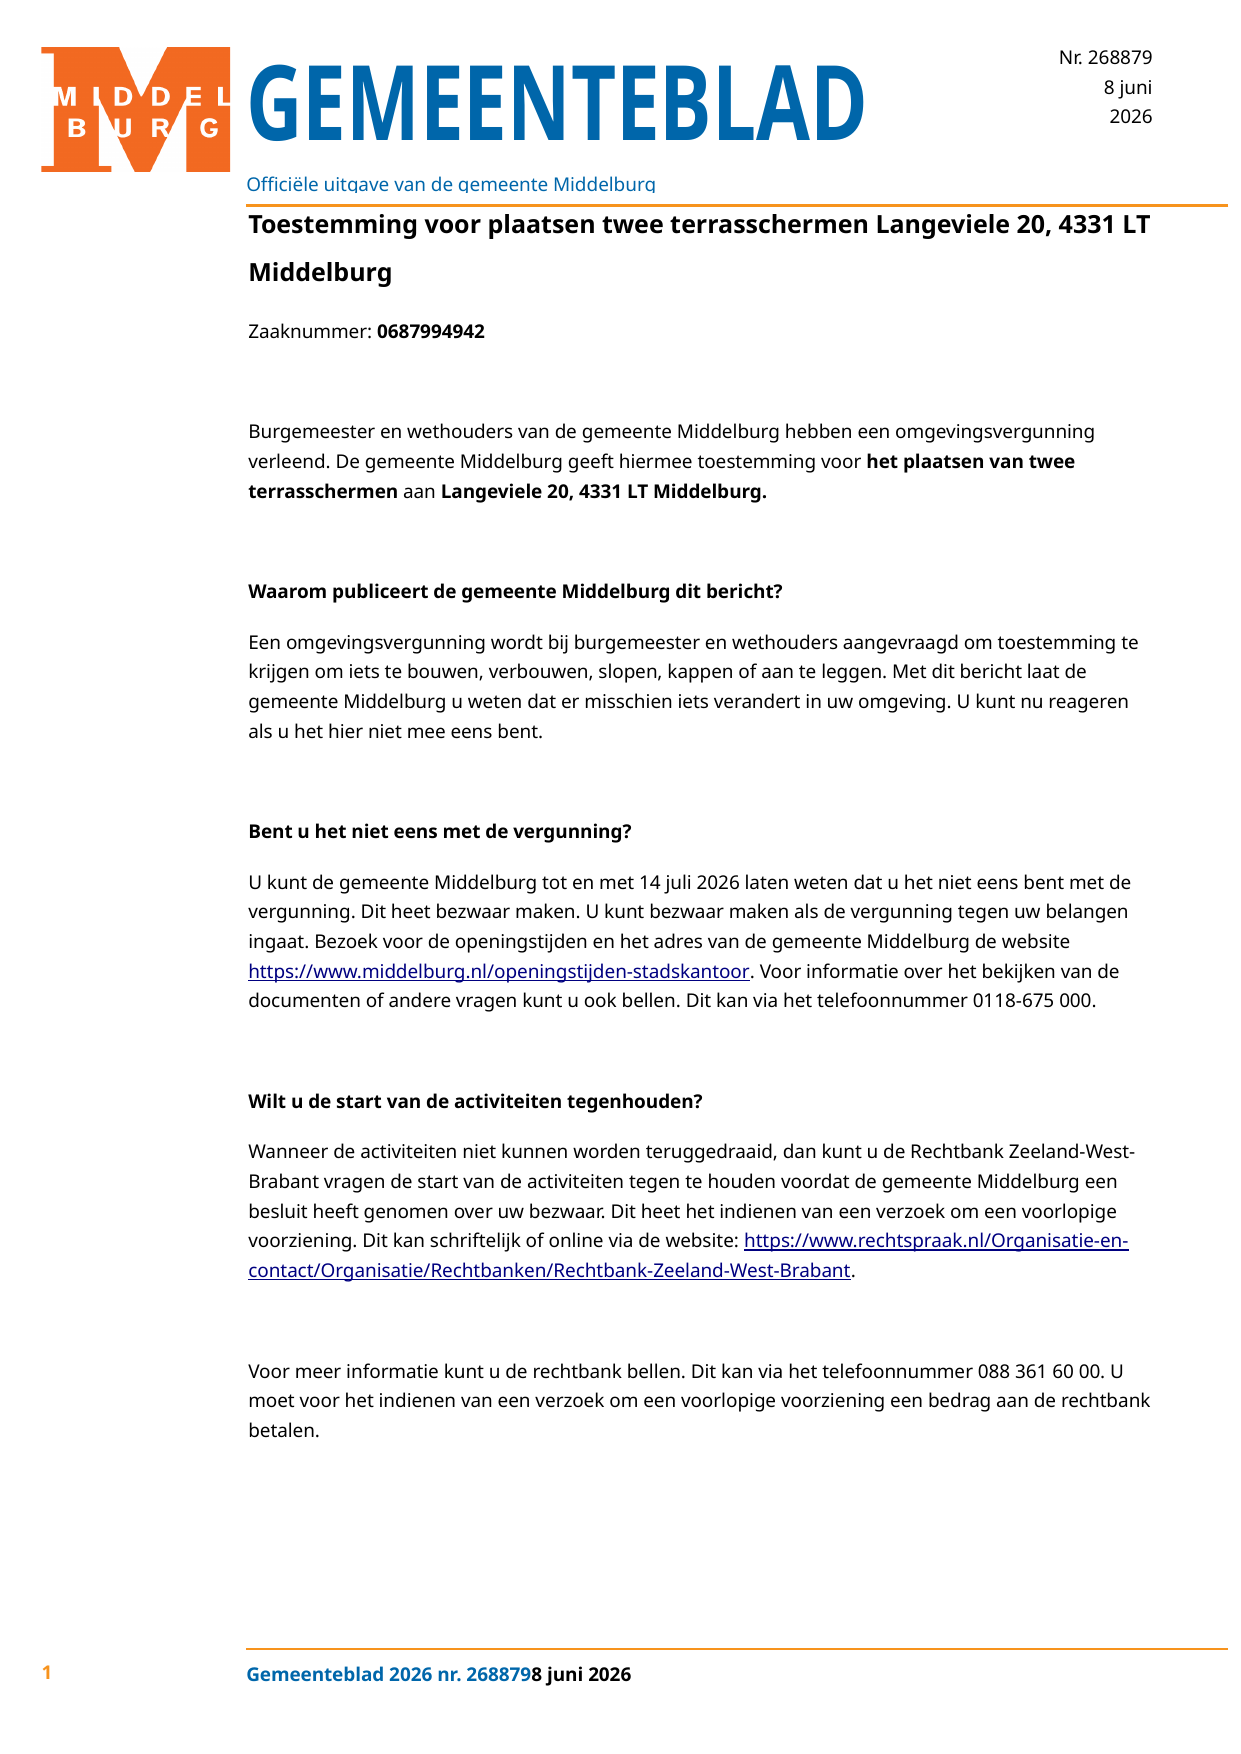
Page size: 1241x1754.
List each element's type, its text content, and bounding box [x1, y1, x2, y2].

picture [41, 47, 231, 172]
text Wanneer de activiteiten niet kunnen worden teruggedraaid, dan kunt u de Rechtbank Zeeland-West-Brabant vragen de start van de activiteiten tegen te houden voordat de gemeente Middelburg een besluit heeft genomen over uw bezwaar. Dit heet het indienen van een verzoek om een voorlopige voorziening. Dit kan schriftelijk of online via de website: https://www.rechtspraak.nl/Organisatie-en-contact/Organisatie/Rechtbanken/Rechtbank-Zeeland-West-Brabant. [248, 1139, 1152, 1283]
text Wilt u de start van de activiteiten tegenhouden? [248, 1088, 1152, 1114]
text Toestemming voor plaatsen twee terrasschermen Langeviele 20, 4331 LT Middelburg [248, 207, 1152, 288]
text Voor meer informatie kunt u de rechtbank bellen. Dit kan via het telefoonnummer 088 361 60 00. U moet voor het indienen van een verzoek om een voorlopige voorziening een bedrag aan de rechtbank betalen. [248, 1358, 1152, 1443]
text Een omgevingsvergunning wordt bij burgemeester en wethouders aangevraagd om toestemming te krijgen om iets te bouwen, verbouwen, slopen, kappen of aan te leggen. Met dit bericht laat de gemeente Middelburg u weten dat er misschien iets verandert in uw omgeving. U kunt nu reageren als u het hier niet mee eens bent. [248, 629, 1152, 744]
text Burgemeester en wethouders van de gemeente Middelburg hebben een omgevingsvergunning verleend. De gemeente Middelburg geeft hiermee toestemming voor het plaatsen van twee terrasschermen aan Langeviele 20, 4331 LT Middelburg. [248, 419, 1152, 504]
text Waarom publiceert de gemeente Middelburg dit bericht? [248, 579, 1152, 604]
text U kunt de gemeente Middelburg tot en met 14 juli 2026 laten weten dat u het niet eens bent met de vergunning. Dit heet bezwaar maken. U kunt bezwaar maken als de vergunning tegen uw belangen ingaat. Bezoek voor de openingstijden en het adres van de gemeente Middelburg de website https://www.middelburg.nl/openingstijden-stadskantoor. Voor informatie over het bekijken van de documenten of andere vragen kunt u ook bellen. Dit kan via het telefoonnummer 0118-675 000. [248, 869, 1152, 1013]
text Bent u het niet eens met de vergunning? [248, 819, 1152, 844]
text Zaaknummer: 0687994942 [248, 318, 1152, 344]
